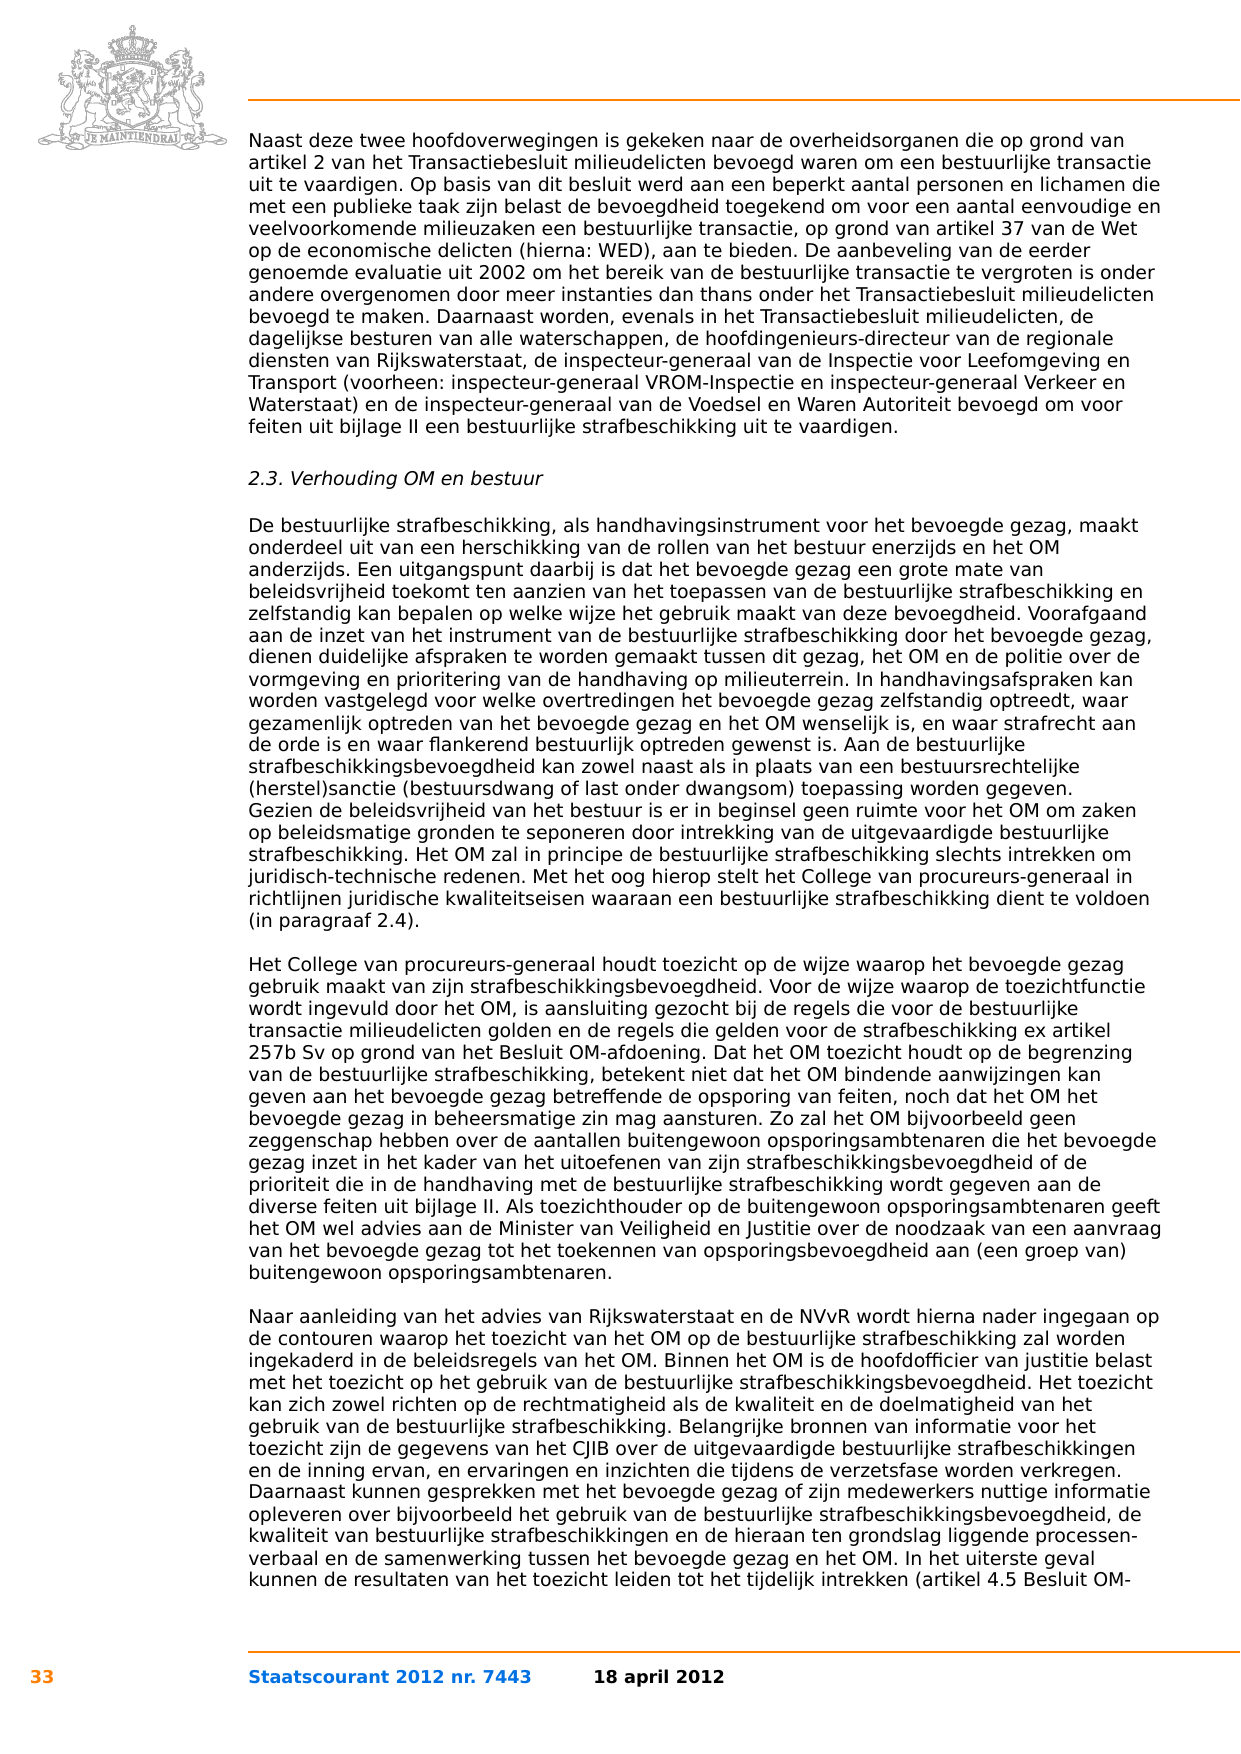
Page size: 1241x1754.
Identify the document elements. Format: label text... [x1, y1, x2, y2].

text De bestuurlijke strafbeschikking, als handhavingsinstrument voor het bevoegde gezag, maakt onderdeel uit van een herschikking van de rollen van het bestuur enerzijds en het OM anderzijds. Een uitgangspunt daarbij is dat het bevoegde gezag een grote mate van beleidsvrijheid toekomt ten aanzien van het toepassen van de bestuurlijke strafbeschikking en zelfstandig kan bepalen op welke wijze het gebruik maakt van deze bevoegdheid. Voorafgaand aan de inzet van het instrument van de bestuurlijke strafbeschikking door het bevoegde gezag, dienen duidelijke afspraken te worden gemaakt tussen dit gezag, het OM en de politie over de vormgeving en prioritering van de handhaving op milieuterrein. In handhavingsafspraken kan worden vastgelegd voor welke overtredingen het bevoegde gezag zelfstandig optreedt, waar gezamenlijk optreden van het bevoegde gezag en het OM wenselijk is, en waar strafrecht aan de orde is en waar flankerend bestuurlijk optreden gewenst is. Aan de bestuurlijke strafbeschikkingsbevoegdheid kan zowel naast als in plaats van een bestuursrechtelijke (herstel)sanctie (bestuursdwang of last onder dwangsom) toepassing worden gegeven. [248, 514, 1163, 800]
text Gezien de beleidsvrijheid van het bestuur is er in beginsel geen ruimte voor het OM om zaken op beleidsmatige gronden te seponeren door intrekking van de uitgevaardigde bestuurlijke strafbeschikking. Het OM zal in principe de bestuurlijke strafbeschikking slechts intrekken om juridisch-technische redenen. Met het oog hierop stelt het College van procureurs-generaal in richtlijnen juridische kwaliteitseisen waaraan een bestuurlijke strafbeschikking dient te voldoen (in paragraaf 2.4). [248, 800, 1163, 932]
text Het College van procureurs-generaal houdt toezicht op de wijze waarop het bevoegde gezag gebruik maakt van zijn strafbeschikkingsbevoegdheid. Voor de wijze waarop de toezichtfunctie wordt ingevuld door het OM, is aansluiting gezocht bij de regels die voor de bestuurlijke transactie milieudelicten golden en de regels die gelden voor de strafbeschikking ex artikel 257b Sv op grond van het Besluit OM-afdoening. Dat het OM toezicht houdt op de begrenzing van de bestuurlijke strafbeschikking, betekent niet dat het OM bindende aanwijzingen kan geven aan het bevoegde gezag betreffende de opsporing van feiten, noch dat het OM het bevoegde gezag in beheersmatige zin mag aansturen. Zo zal het OM bijvoorbeeld geen zeggenschap hebben over de aantallen buitengewoon opsporingsambtenaren die het bevoegde gezag inzet in het kader van het uitoefenen van zijn strafbeschikkingsbevoegdheid of de prioriteit die in de handhaving met de bestuurlijke strafbeschikking wordt gegeven aan de diverse feiten uit bijlage II. Als toezichthouder op de buitengewoon opsporingsambtenaren geeft het OM wel advies aan de Minister van Veiligheid en Justitie over de noodzaak van een aanvraag van het bevoegde gezag tot het toekennen van opsporingsbevoegdheid aan (een groep van) buitengewoon opsporingsambtenaren. [248, 954, 1163, 1284]
picture [38, 25, 227, 150]
subtitle 2.3. Verhouding OM en bestuur [248, 468, 1163, 489]
text Naar aanleiding van het advies van Rijkswaterstaat en de NVvR wordt hierna nader ingegaan op de contouren waarop het toezicht van het OM op de bestuurlijke strafbeschikking zal worden ingekaderd in de beleidsregels van het OM. Binnen het OM is de hoofdofficier van justitie belast met het toezicht op het gebruik van de bestuurlijke strafbeschikkingsbevoegdheid. Het toezicht kan zich zowel richten op de rechtmatigheid als de kwaliteit en de doelmatigheid van het gebruik van de bestuurlijke strafbeschikking. Belangrijke bronnen van informatie voor het toezicht zijn de gegevens van het CJIB over de uitgevaardigde bestuurlijke strafbeschikkingen en de inning ervan, en ervaringen en inzichten die tijdens de verzetsfase worden verkregen. Daarnaast kunnen gesprekken met het bevoegde gezag of zijn medewerkers nuttige informatie opleveren over bijvoorbeeld het gebruik van de bestuurlijke strafbeschikkingsbevoegdheid, de kwaliteit van bestuurlijke strafbeschikkingen en de hieraan ten grondslag liggende processen-verbaal en de samenwerking tussen het bevoegde gezag en het OM. In het uiterste geval kunnen de resultaten van het toezicht leiden tot het tijdelijk intrekken (artikel 4.5 Besluit OM- [248, 1306, 1163, 1591]
text Naast deze twee hoofdoverwegingen is gekeken naar de overheidsorganen die op grond van artikel 2 van het Transactiebesluit milieudelicten bevoegd waren om een bestuurlijke transactie uit te vaardigen. Op basis van dit besluit werd aan een beperkt aantal personen en lichamen die met een publieke taak zijn belast de bevoegdheid toegekend om voor een aantal eenvoudige en veelvoorkomende milieuzaken een bestuurlijke transactie, op grond van artikel 37 van de Wet op de economische delicten (hierna: WED), aan te bieden. De aanbeveling van de eerder genoemde evaluatie uit 2002 om het bereik van de bestuurlijke transactie te vergroten is onder andere overgenomen door meer instanties dan thans onder het Transactiebesluit milieudelicten bevoegd te maken. Daarnaast worden, evenals in het Transactiebesluit milieudelicten, de dagelijkse besturen van alle waterschappen, de hoofdingenieurs-directeur van de regionale diensten van Rijkswaterstaat, de inspecteur-generaal van de Inspectie voor Leefomgeving en Transport (voorheen: inspecteur-generaal VROM-Inspectie en inspecteur-generaal Verkeer en Waterstaat) en de inspecteur-generaal van de Voedsel en Waren Autoriteit bevoegd om voor feiten uit bijlage II een bestuurlijke strafbeschikking uit te vaardigen. [248, 130, 1163, 438]
